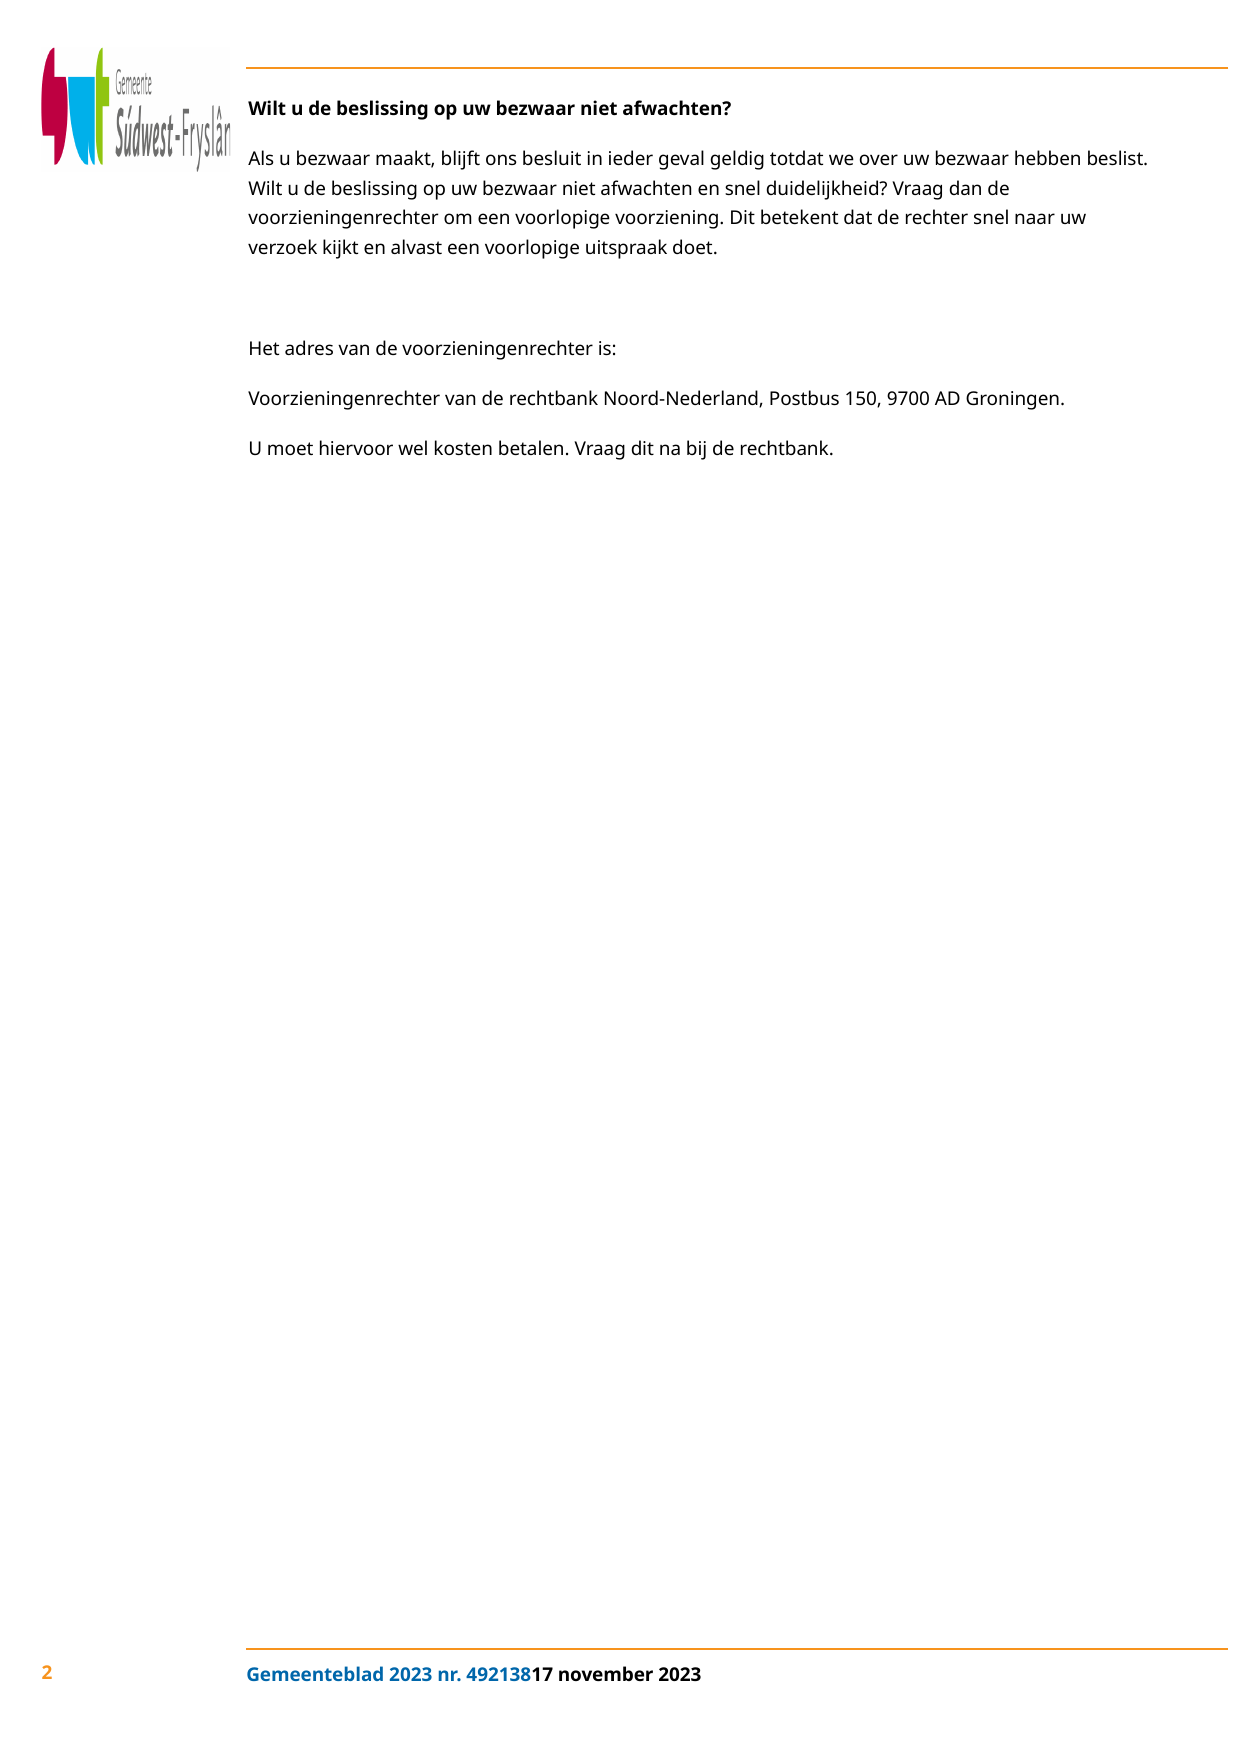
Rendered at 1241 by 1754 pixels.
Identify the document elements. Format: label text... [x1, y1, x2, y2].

text U moet hiervoor wel kosten betalen. Vraag dit na bij de rechtbank. [248, 436, 1152, 461]
text Als u bezwaar maakt, blijft ons besluit in ieder geval geldig totdat we over uw bezwaar hebben beslist. Wilt u de beslissing op uw bezwaar niet afwachten en snel duidelijkheid? Vraag dan de voorzieningenrechter om een voorlopige voorziening. Dit betekent dat de rechter snel naar uw verzoek kijkt en alvast een voorlopige uitspraak doet. [248, 145, 1152, 260]
text Wilt u de beslissing op uw bezwaar niet afwachten? [248, 95, 1152, 121]
text Het adres van de voorzieningenrechter is: [248, 335, 1152, 361]
text Voorzieningenrechter van de rechtbank Noord-Nederland, Postbus 150, 9700 AD Groningen. [248, 385, 1152, 411]
picture [41, 47, 231, 172]
